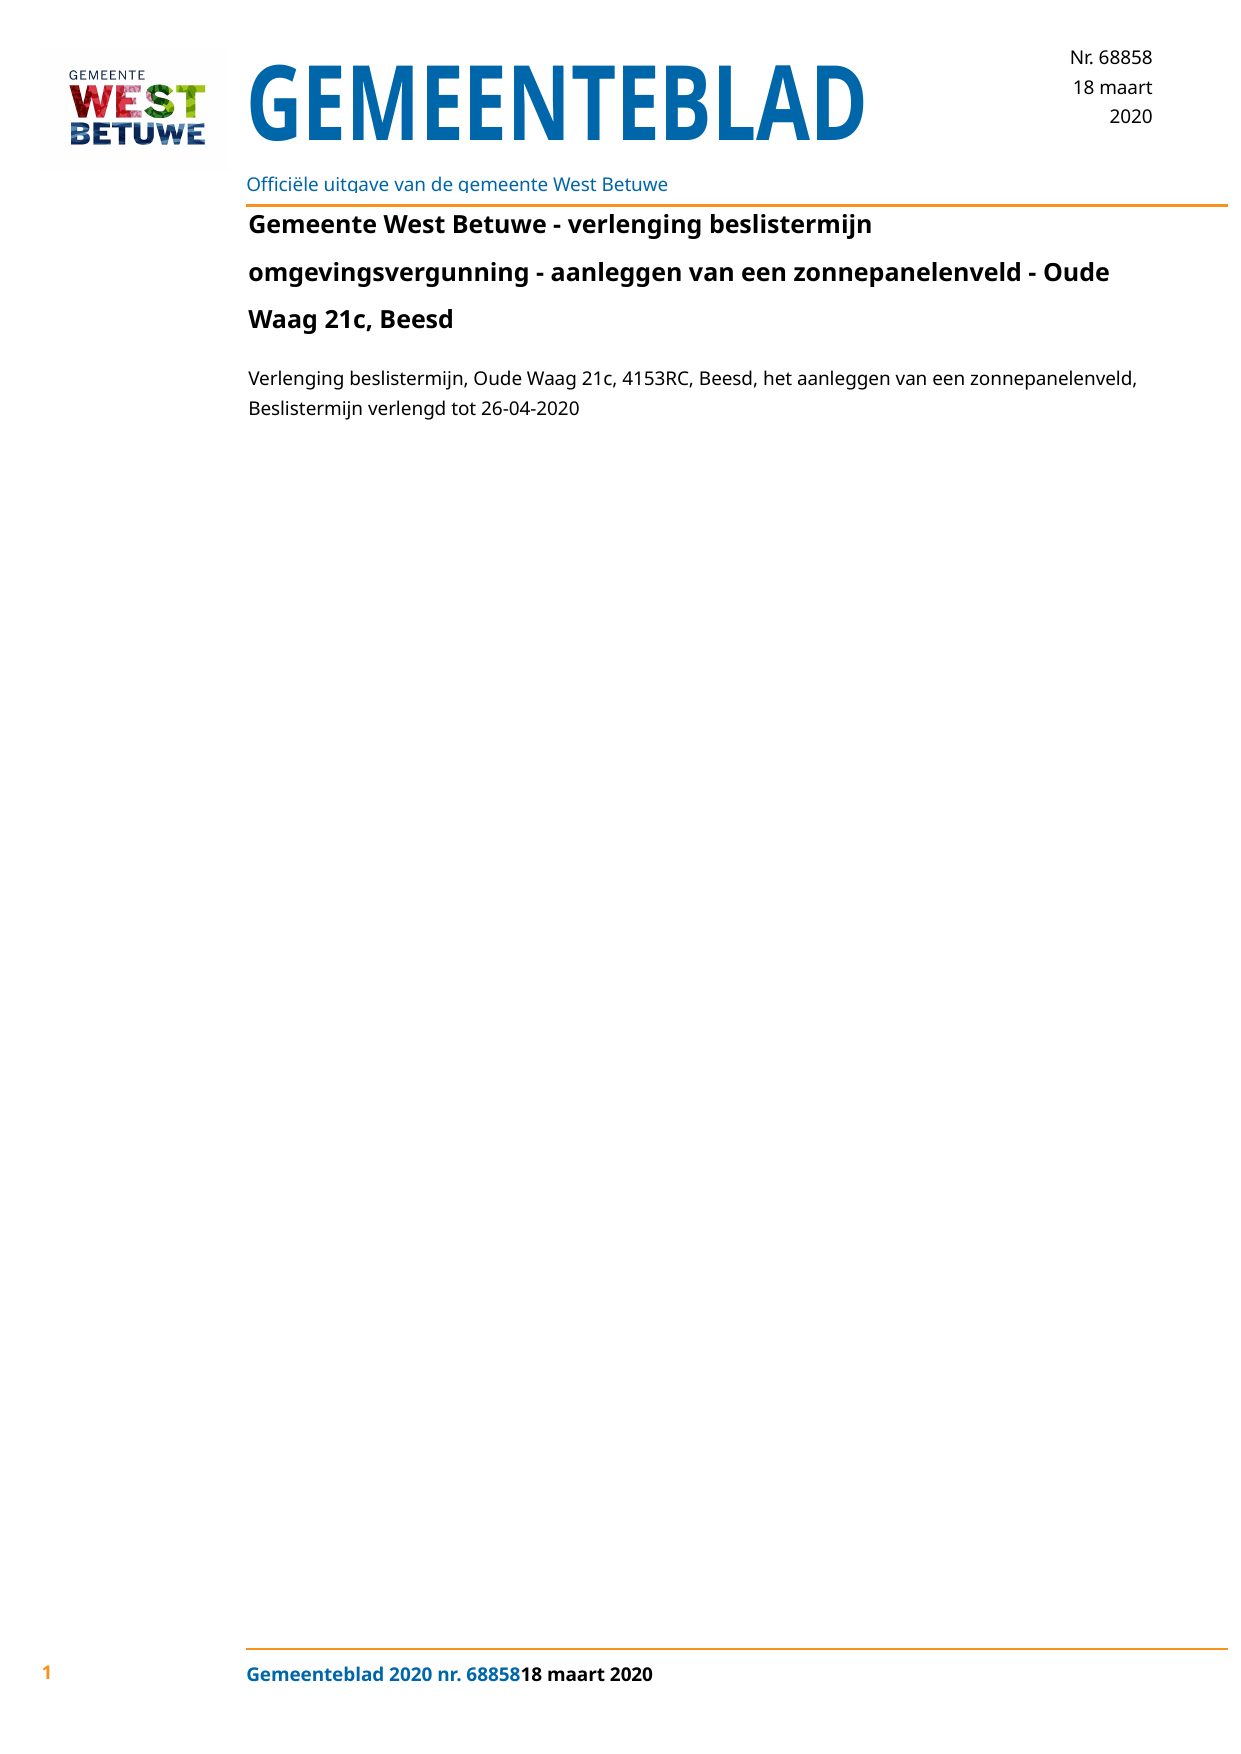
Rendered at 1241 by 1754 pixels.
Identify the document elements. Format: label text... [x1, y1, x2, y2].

text Verlenging beslistermijn, Oude Waag 21c, 4153RC, Beesd, het aanleggen van een zonnepanelenveld, Beslistermijn verlengd tot 26-04-2020 [248, 366, 1152, 421]
text Gemeente West Betuwe - verlenging beslistermijn omgevingsvergunning - aanleggen van een zonnepanelenveld - Oude Waag 21c, Beesd [248, 207, 1152, 336]
picture [41, 47, 231, 172]
